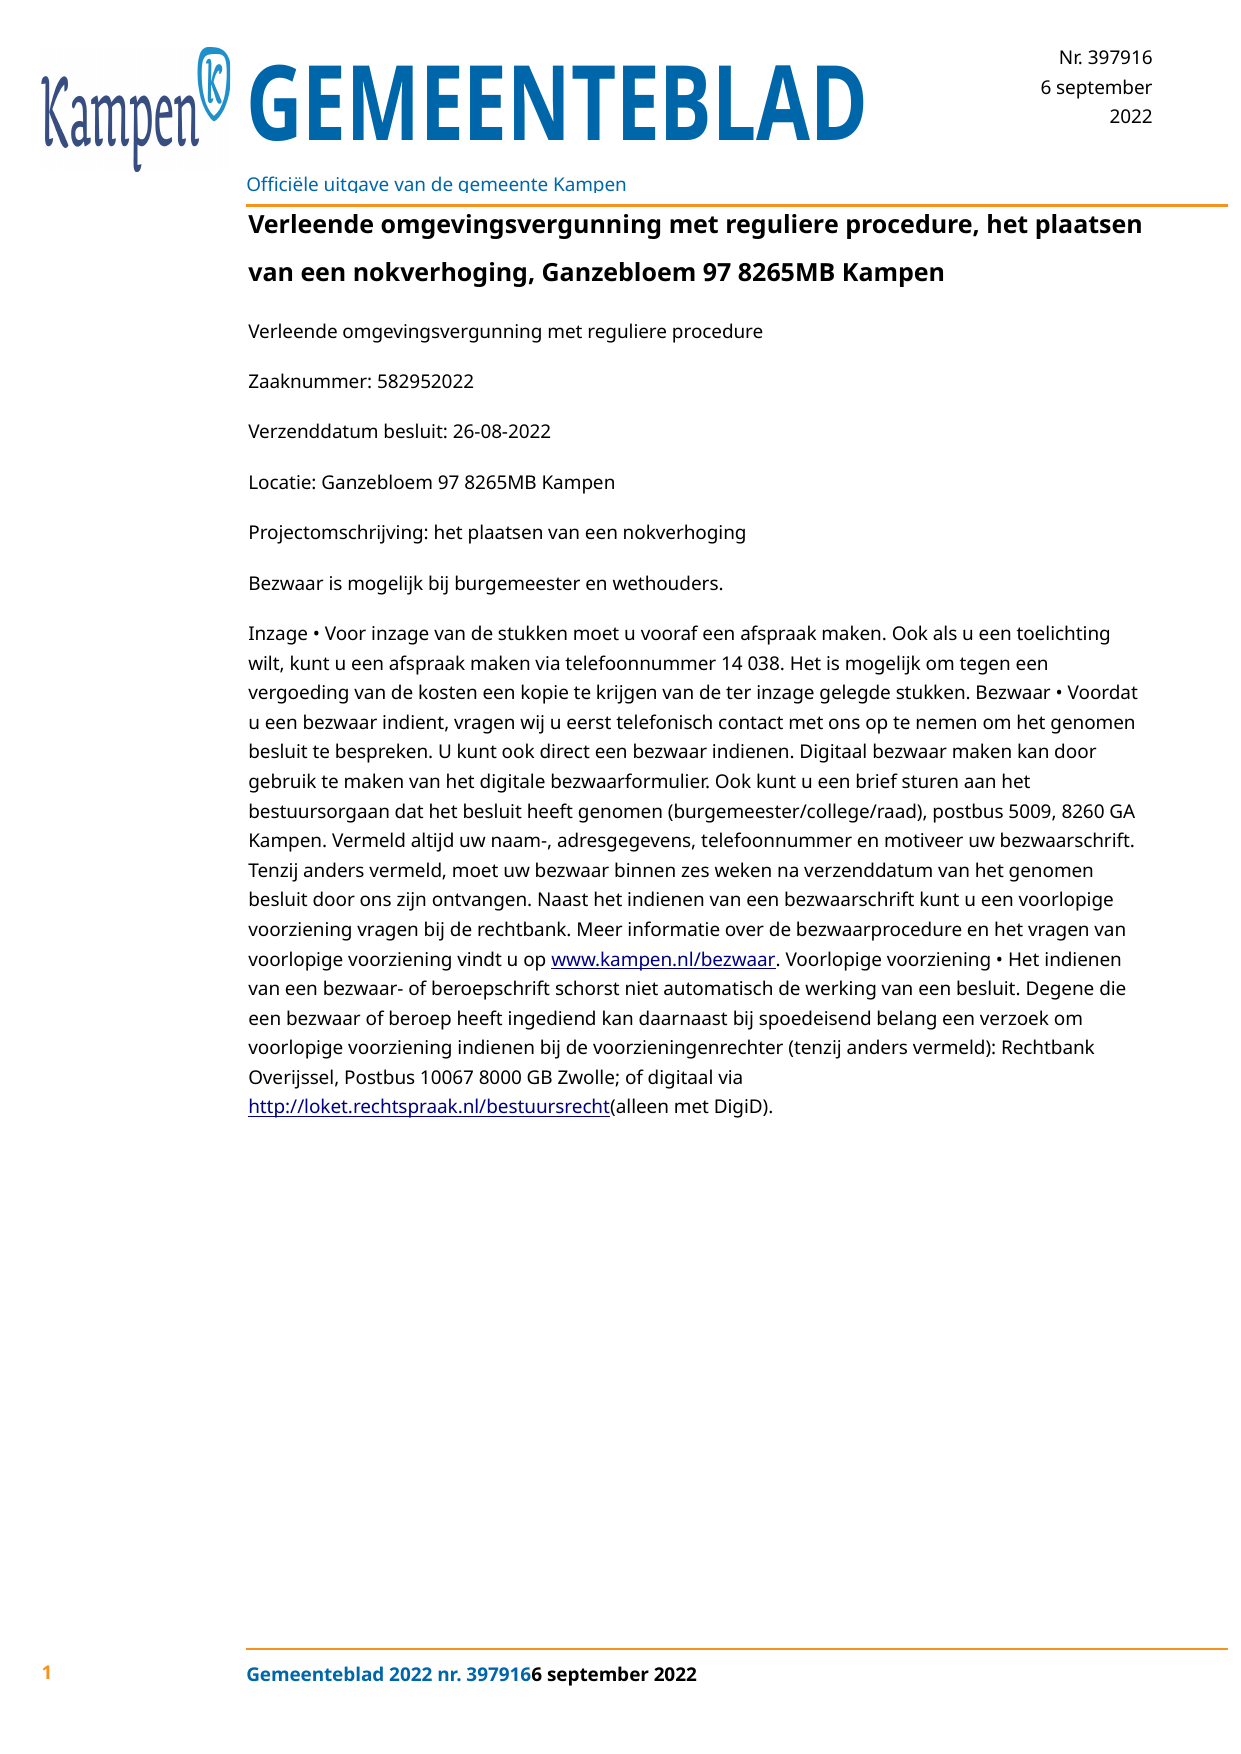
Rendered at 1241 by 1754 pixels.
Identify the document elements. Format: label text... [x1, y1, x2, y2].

text Projectomschrijving: het plaatsen van een nokverhoging [248, 519, 1152, 545]
text Inzage • Voor inzage van de stukken moet u vooraf een afspraak maken. Ook als u een toelichting wilt, kunt u een afspraak maken via telefoonnummer 14 038. Het is mogelijk om tegen een vergoeding van de kosten een kopie te krijgen van de ter inzage gelegde stukken. Bezwaar • Voordat u een bezwaar indient, vragen wij u eerst telefonisch contact met ons op te nemen om het genomen besluit te bespreken. U kunt ook direct een bezwaar indienen. Digitaal bezwaar maken kan door gebruik te maken van het digitale bezwaarformulier. Ook kunt u een brief sturen aan het bestuursorgaan dat het besluit heeft genomen (burgemeester/college/raad), postbus 5009, 8260 GA Kampen. Vermeld altijd uw naam-, adresgegevens, telefoonnummer en motiveer uw bezwaarschrift. Tenzij anders vermeld, moet uw bezwaar binnen zes weken na verzenddatum van het genomen besluit door ons zijn ontvangen. Naast het indienen van een bezwaarschrift kunt u een voorlopige voorziening vragen bij de rechtbank. Meer informatie over de bezwaarprocedure en het vragen van voorlopige voorziening vindt u op www.kampen.nl/bezwaar. Voorlopige voorziening • Het indienen van een bezwaar- of beroepschrift schorst niet automatisch de werking van een besluit. Degene die een bezwaar of beroep heeft ingediend kan daarnaast bij spoedeisend belang een verzoek om voorlopige voorziening indienen bij de voorzieningenrechter (tenzij anders vermeld): Rechtbank Overijssel, Postbus 10067 8000 GB Zwolle; of digitaal via http://loket.rechtspraak.nl/bestuursrecht(alleen met DigiD). [248, 620, 1152, 1119]
text Locatie: Ganzebloem 97 8265MB Kampen [248, 469, 1152, 495]
text Verleende omgevingsvergunning met reguliere procedure [248, 318, 1152, 344]
text Verzenddatum besluit: 26-08-2022 [248, 419, 1152, 444]
text Bezwaar is mogelijk bij burgemeester en wethouders. [248, 570, 1152, 596]
text Zaaknummer: 582952022 [248, 368, 1152, 394]
text Verleende omgevingsvergunning met reguliere procedure, het plaatsen van een nokverhoging, Ganzebloem 97 8265MB Kampen [248, 207, 1152, 288]
picture [41, 47, 231, 172]
